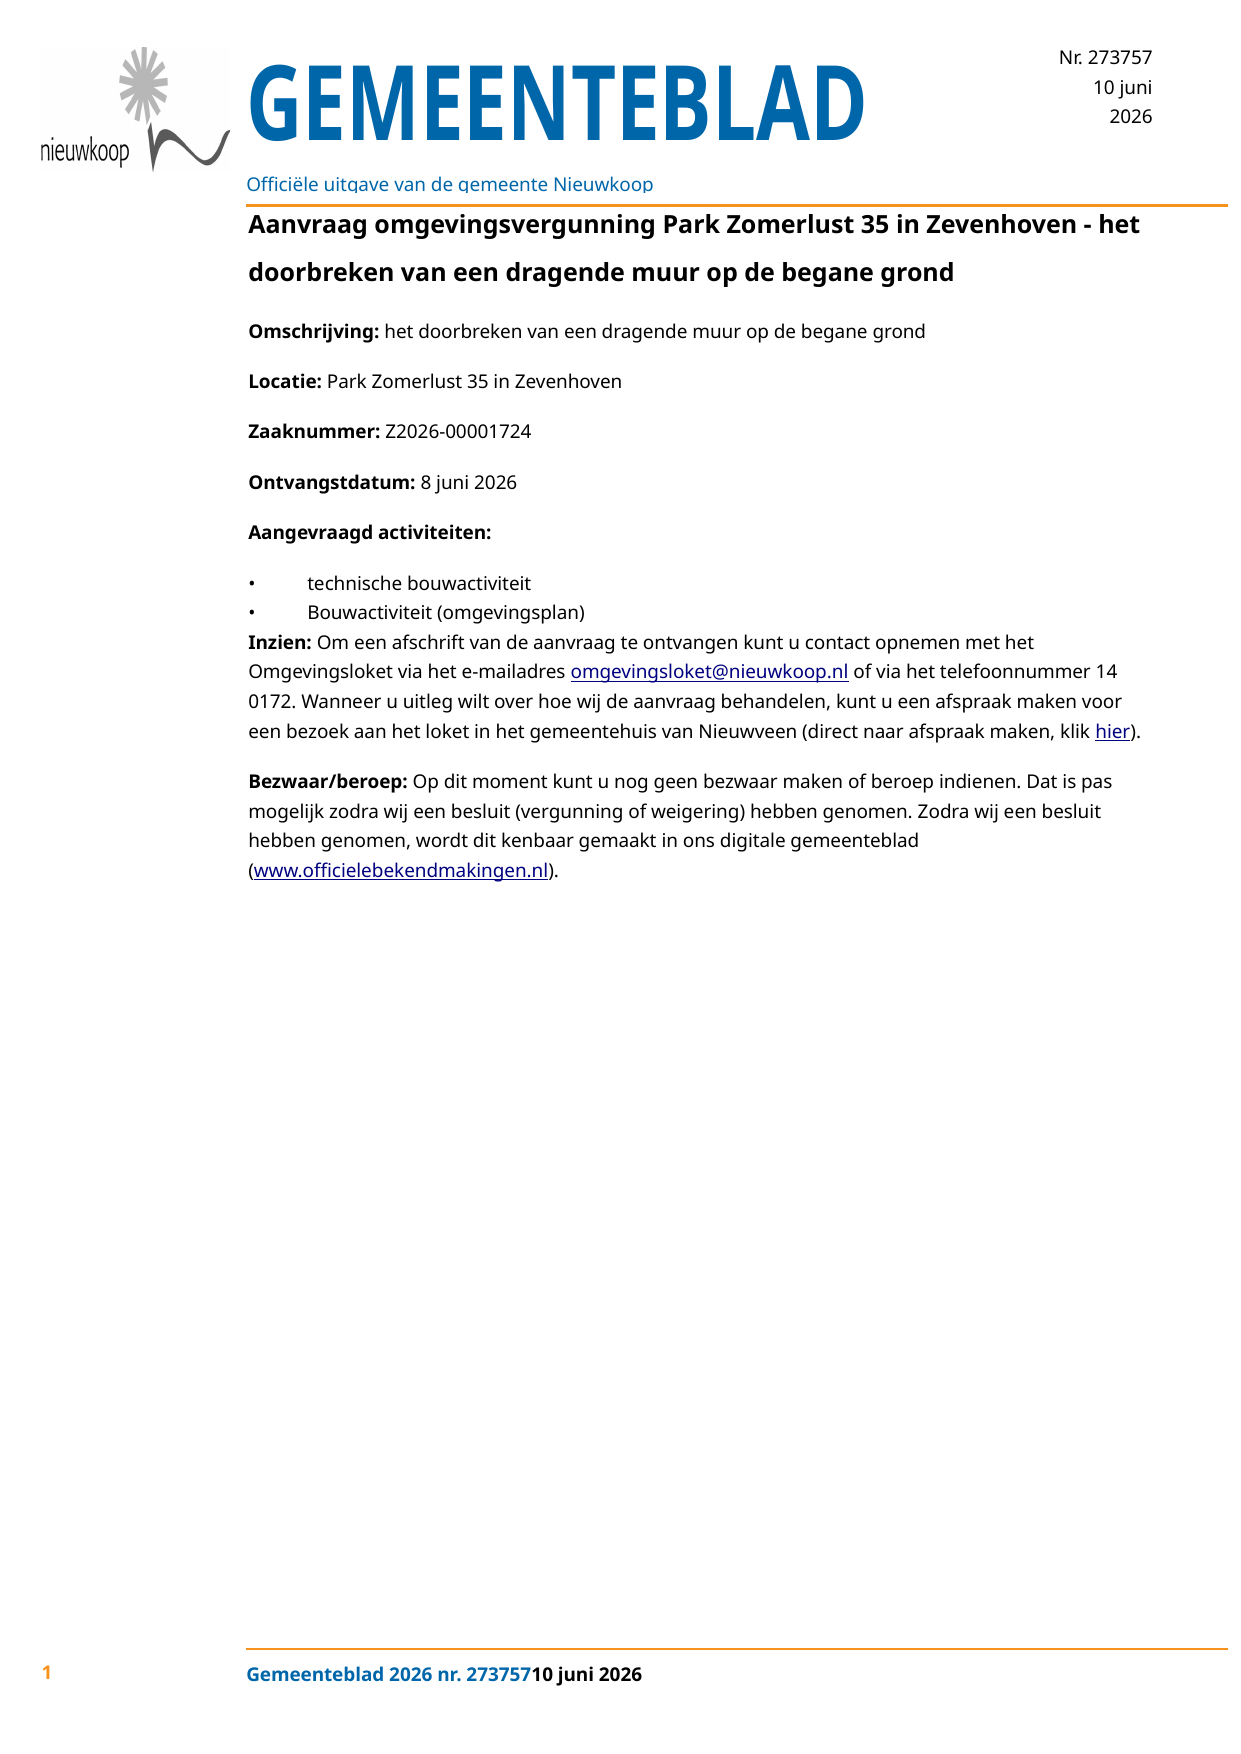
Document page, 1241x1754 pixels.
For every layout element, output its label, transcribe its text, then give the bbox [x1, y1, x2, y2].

text Aangevraagd activiteiten: [248, 519, 1152, 545]
picture [41, 47, 231, 172]
text Zaaknummer: Z2026-00001724 [248, 419, 1152, 444]
list technische bouwactiviteit [248, 570, 1152, 596]
text Inzien: Om een afschrift van de aanvraag te ontvangen kunt u contact opnemen met het Omgevingsloket via het e-mailadres omgevingsloket@nieuwkoop.nl of via het telefoonnummer 14 0172. Wanneer u uitleg wilt over hoe wij de aanvraag behandelen, kunt u een afspraak maken voor een bezoek aan het loket in het gemeentehuis van Nieuwveen (direct naar afspraak maken, klik hier). [248, 629, 1152, 744]
list Bouwactiviteit (omgevingsplan) [248, 599, 1152, 625]
text Bezwaar/beroep: Op dit moment kunt u nog geen bezwaar maken of beroep indienen. Dat is pas mogelijk zodra wij een besluit (vergunning of weigering) hebben genomen. Zodra wij een besluit hebben genomen, wordt dit kenbaar gemaakt in ons digitale gemeenteblad (www.officielebekendmakingen.nl). [248, 768, 1152, 883]
text Omschrijving: het doorbreken van een dragende muur op de begane grond [248, 318, 1152, 344]
text Locatie: Park Zomerlust 35 in Zevenhoven [248, 368, 1152, 394]
text Aanvraag omgevingsvergunning Park Zomerlust 35 in Zevenhoven - het doorbreken van een dragende muur op de begane grond [248, 207, 1152, 288]
text Ontvangstdatum: 8 juni 2026 [248, 469, 1152, 495]
